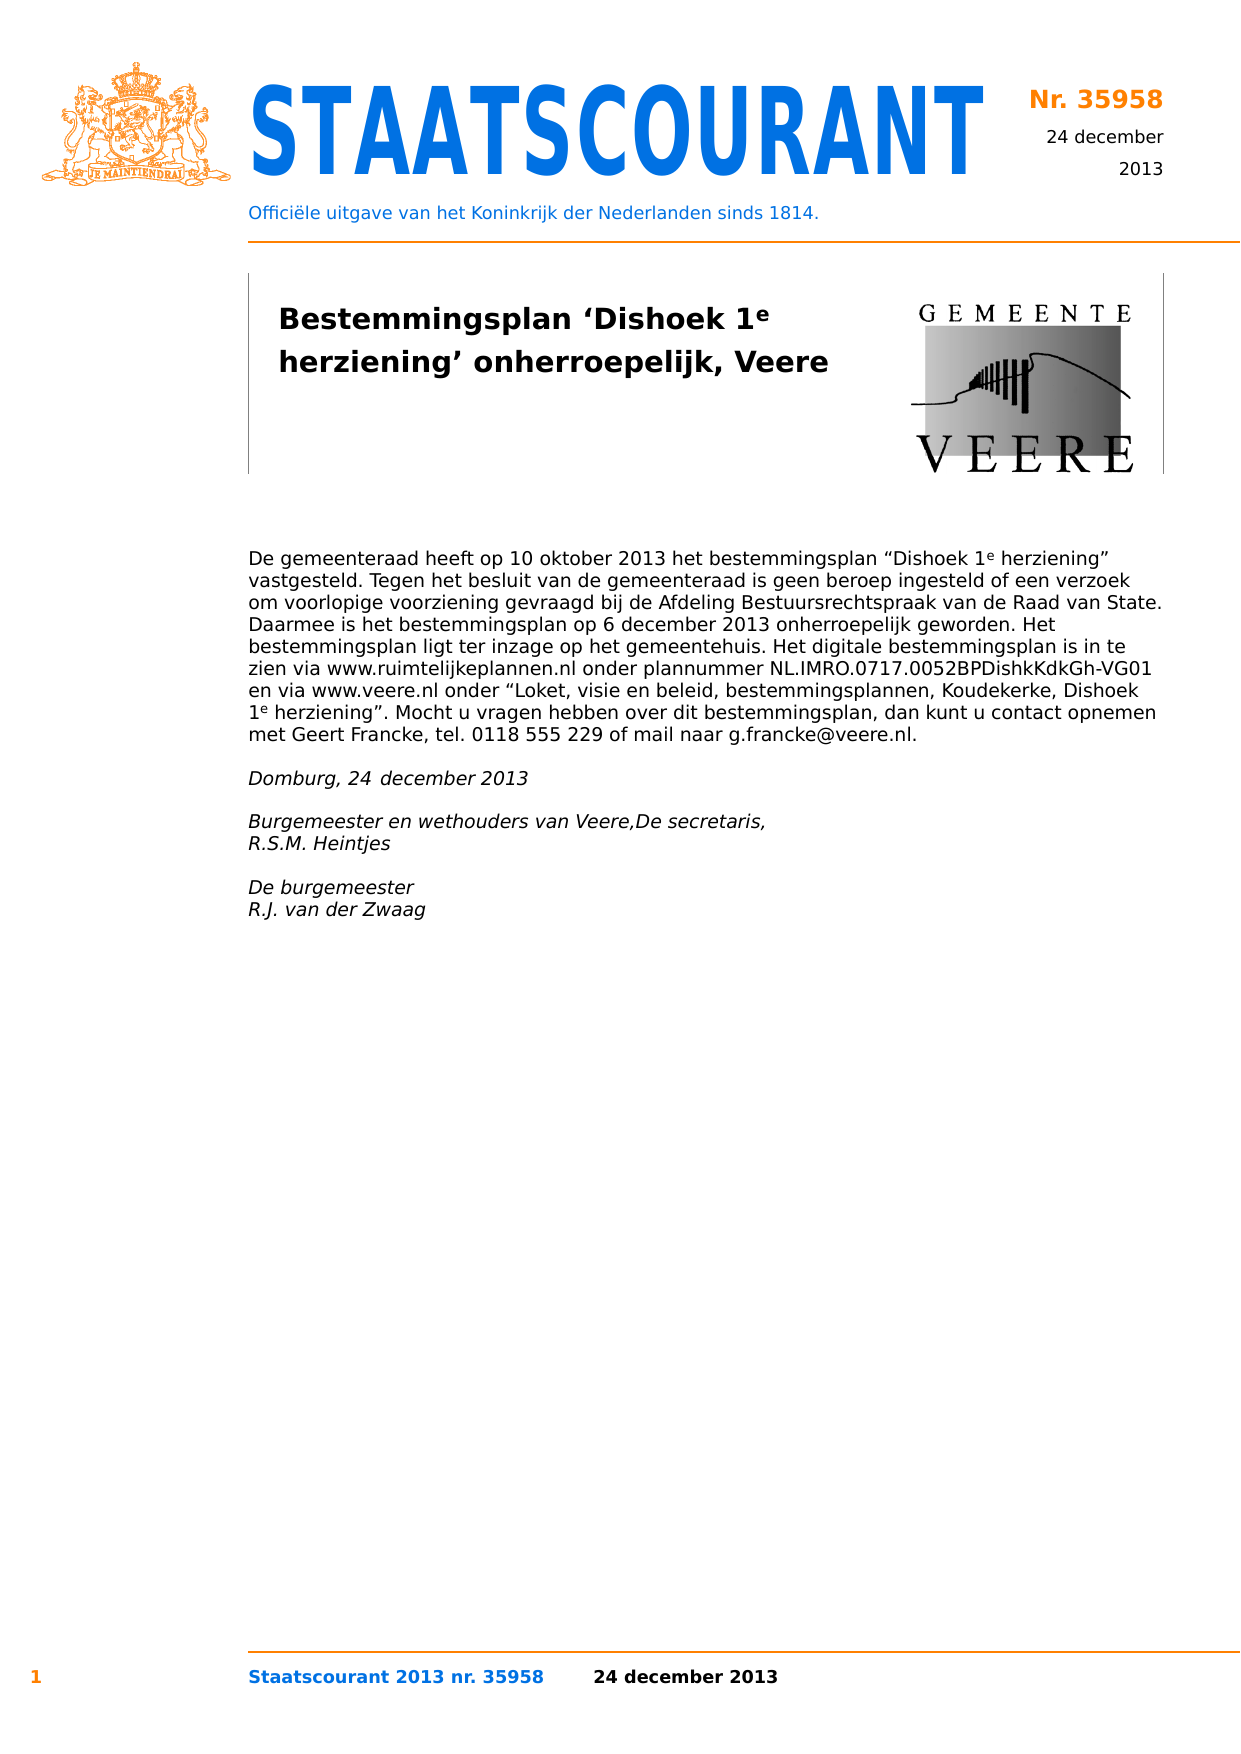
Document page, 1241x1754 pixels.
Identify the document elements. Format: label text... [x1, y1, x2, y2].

table_header STAATSCOURANT [248, 62, 998, 203]
table_cell Officiële uitgave van het Koninkrijk der Nederlanden sinds 1814. [248, 203, 1240, 241]
picture [909, 302, 1134, 474]
text Burgemeester en wethouders van Veere,De secretaris, R.S.M. Heintjes [248, 811, 1163, 855]
table_header [25, 62, 248, 241]
table_cell 2013 [998, 153, 1240, 203]
subtitle Bestemmingsplan ‘Dishoek 1e herziening’ onherroepelijk, Veere [249, 273, 1163, 474]
text De burgemeester R.J. van der Zwaag [248, 877, 1163, 921]
text De gemeenteraad heeft op 10 oktober 2013 het bestemmingsplan “Dishoek 1e herziening” vastgesteld. Tegen het besluit van de gemeenteraad is geen beroep ingesteld of een verzoek om voorlopige voorziening gevraagd bij de Afdeling Bestuursrechtspraak van de Raad van State. Daarmee is het bestemmingsplan op 6 december 2013 onherroepelijk geworden. Het bestemmingsplan ligt ter inzage op het gemeentehuis. Het digitale bestemmingsplan is in te zien via www.ruimtelijkeplannen.nl onder plannummer NL.IMRO.0717.0052BPDishkKdkGh-VG01 en via www.veere.nl onder “Loket, visie en beleid, bestemmingsplannen, Koudekerke, Dishoek 1e herziening”. Mocht u vragen hebben over dit bestemmingsplan, dan kunt u contact opnemen met Geert Francke, tel. 0118 555 229 of mail naar g.francke@veere.nl. [248, 548, 1163, 746]
text Domburg, 24 december 2013 [248, 767, 1163, 789]
picture [41, 62, 231, 186]
table_cell 24 december [998, 121, 1240, 153]
table_header Nr. 35958 [998, 62, 1240, 121]
